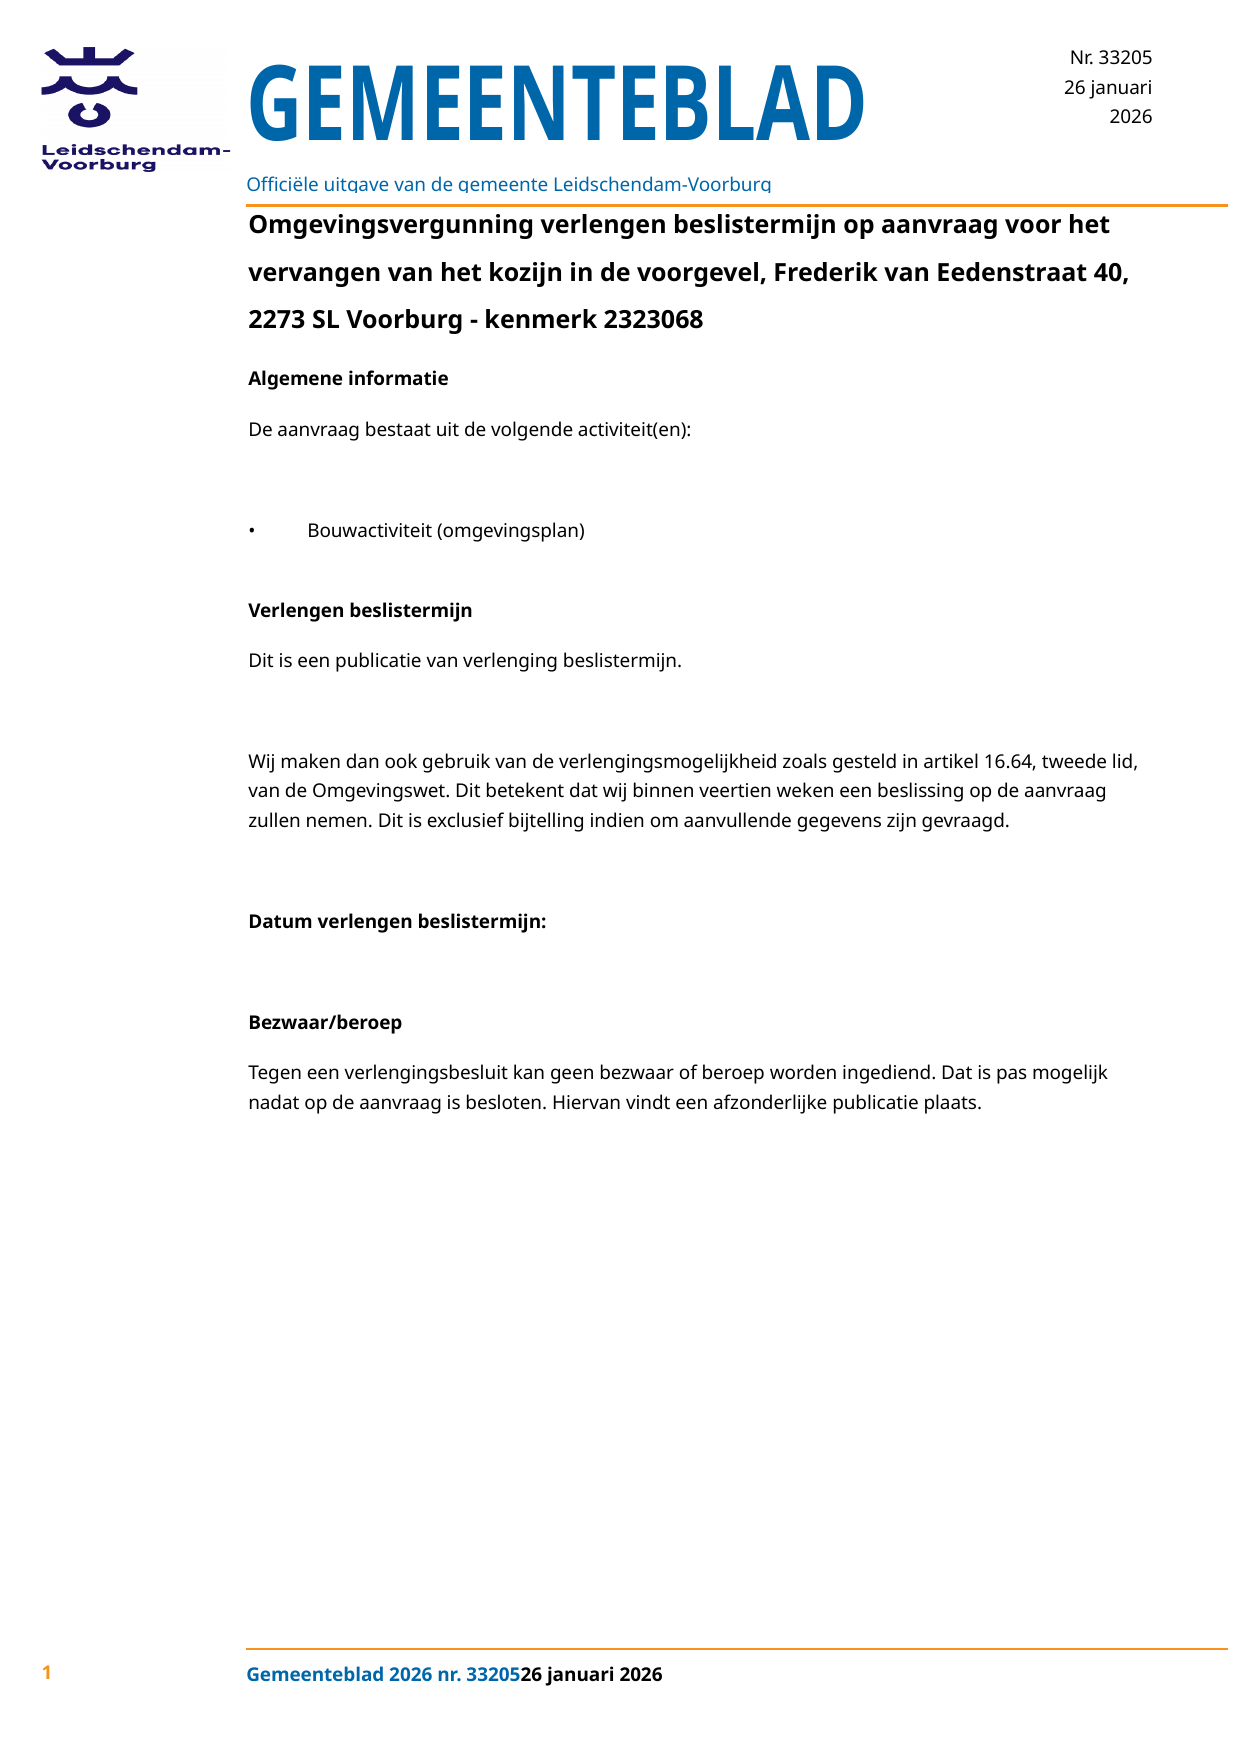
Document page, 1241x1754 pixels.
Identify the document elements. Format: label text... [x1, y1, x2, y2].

list Bouwactiviteit (omgevingsplan) [248, 517, 1152, 542]
picture [41, 47, 231, 172]
text Bezwaar/beroep [248, 1009, 1152, 1034]
text Wij maken dan ook gebruik van de verlengingsmogelijkheid zoals gesteld in artikel 16.64, tweede lid, van de Omgevingswet. Dit betekent dat wij binnen veertien weken een beslissing op de aanvraag zullen nemen. Dit is exclusief bijtelling indien om aanvullende gegevens zijn gevraagd. [248, 748, 1152, 833]
text Omgevingsvergunning verlengen beslistermijn op aanvraag voor het vervangen van het kozijn in de voorgevel, Frederik van Eedenstraat 40, 2273 SL Voorburg - kenmerk 2323068 [248, 207, 1152, 336]
text Tegen een verlengingsbesluit kan geen bezwaar of beroep worden ingediend. Dat is pas mogelijk nadat op de aanvraag is besloten. Hiervan vindt een afzonderlijke publicatie plaats. [248, 1059, 1152, 1114]
text Dit is een publicatie van verlenging beslistermijn. [248, 647, 1152, 673]
text De aanvraag bestaat uit de volgende activiteit(en): [248, 416, 1152, 442]
text Datum verlengen beslistermijn: [248, 908, 1152, 934]
text Algemene informatie [248, 366, 1152, 391]
text Verlengen beslistermijn [248, 597, 1152, 622]
